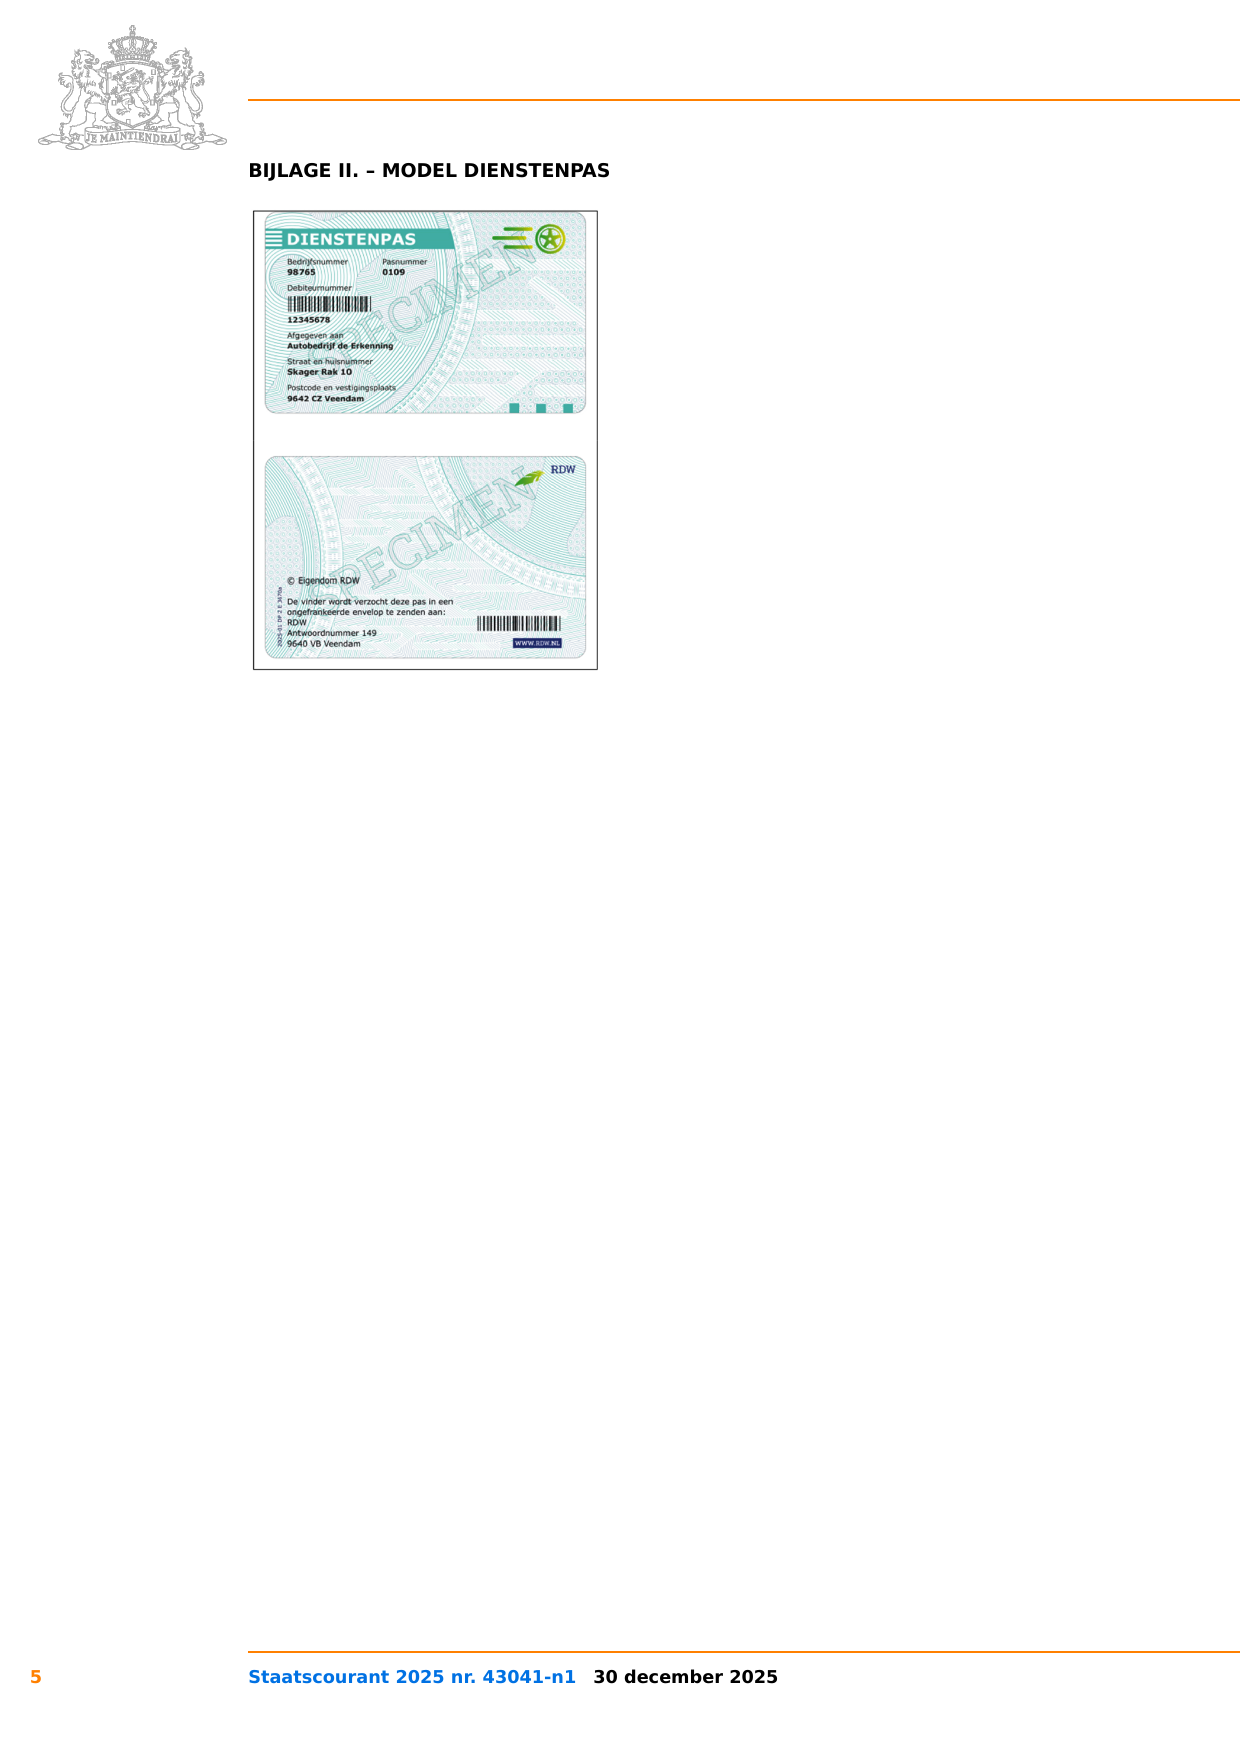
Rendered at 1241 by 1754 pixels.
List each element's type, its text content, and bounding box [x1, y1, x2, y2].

picture [38, 25, 227, 150]
picture [248, 206, 603, 674]
subtitle BIJLAGE II. – MODEL DIENSTENPAS [248, 160, 1163, 182]
